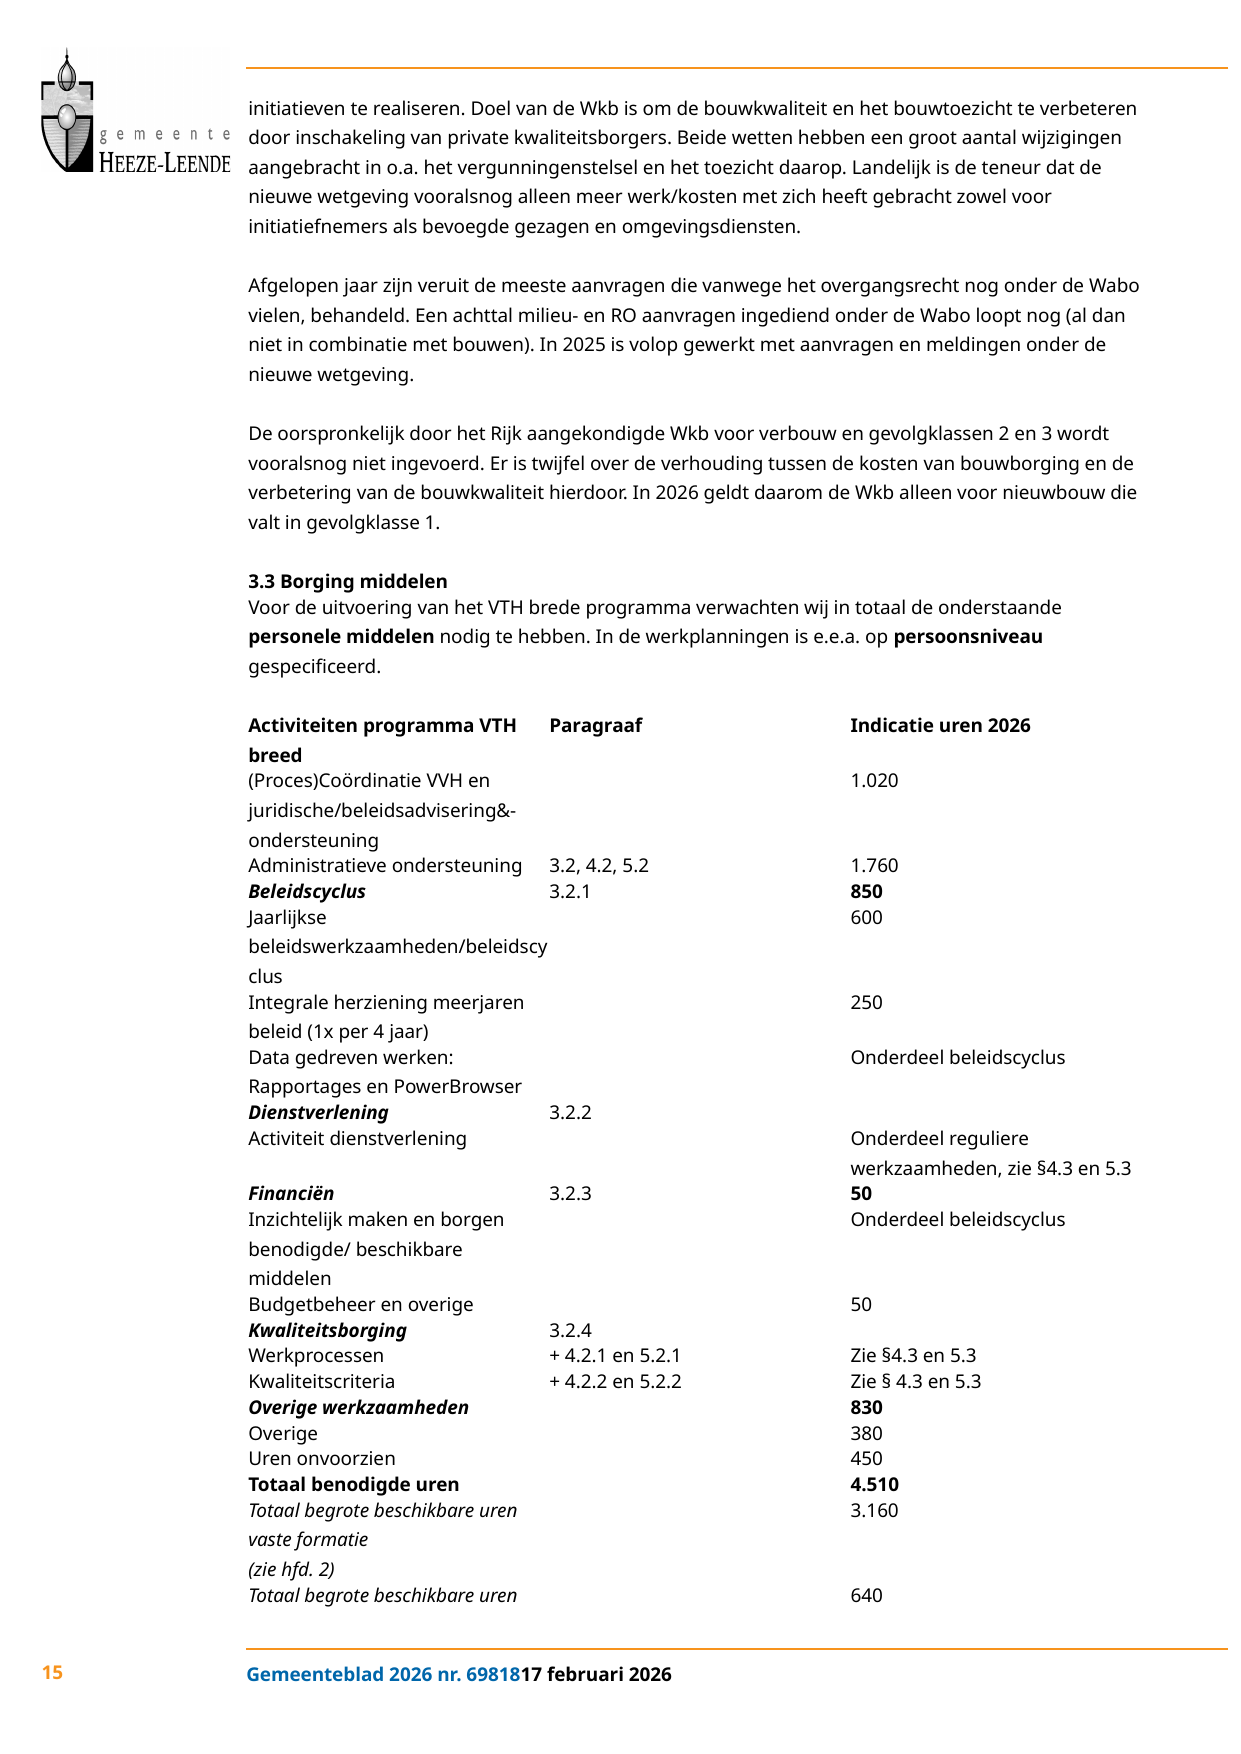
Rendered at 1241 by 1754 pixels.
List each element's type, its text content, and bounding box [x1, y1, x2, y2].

table_cell Totaal begrote beschikbare uren vaste formatie (zie hfd. 2) [248, 1497, 549, 1582]
table_cell Onderdeel beleidscyclus [850, 1206, 1152, 1291]
table_cell Integrale herziening meerjaren beleid (1x per 4 jaar) [248, 989, 549, 1044]
table_cell [549, 904, 850, 989]
table_cell + 4.2.1 en 5.2.1 [549, 1343, 850, 1368]
table_cell + 4.2.2 en 5.2.2 [549, 1368, 850, 1394]
table_cell 3.160 [850, 1497, 1152, 1582]
table_cell Onderdeel beleidscyclus [850, 1044, 1152, 1099]
table_cell Inzichtelijk maken en borgen benodigde/ beschikbare middelen [248, 1206, 549, 1291]
table_cell 830 [850, 1394, 1152, 1420]
table_header Activiteiten programma VTH breed [248, 712, 549, 768]
table_cell [549, 1206, 850, 1291]
table_cell 640 [850, 1582, 1152, 1608]
table_cell 380 [850, 1420, 1152, 1446]
table_cell 450 [850, 1446, 1152, 1471]
table_cell [549, 1125, 850, 1181]
table_cell Jaarlijkse beleidswerkzaamheden/beleidscyclus [248, 904, 549, 989]
table_cell Financiën [248, 1181, 549, 1206]
table_cell Zie § 4.3 en 5.3 [850, 1368, 1152, 1394]
table_cell Zie §4.3 en 5.3 [850, 1343, 1152, 1368]
table_cell 4.510 [850, 1471, 1152, 1497]
table_cell [549, 989, 850, 1044]
table_cell Overige werkzaamheden [248, 1394, 549, 1420]
table_cell Totaal begrote beschikbare uren [248, 1582, 549, 1608]
table_cell (Proces)Coördinatie VVH en juridische/beleidsadvisering&-ondersteuning [248, 768, 549, 852]
table_cell Budgetbeheer en overige [248, 1291, 549, 1317]
table_cell 50 [850, 1181, 1152, 1206]
table_cell [549, 1420, 850, 1446]
text De oorspronkelijk door het Rijk aangekondigde Wkb voor verbouw en gevolgklassen 2 en 3 wordt vooralsnog niet ingevoerd. Er is twijfel over de verhouding tussen de kosten van bouwborging en de verbetering van de bouwkwaliteit hierdoor. In 2026 geldt daarom de Wkb alleen voor nieuwbouw die valt in gevolgklasse 1. [248, 420, 1152, 535]
table_cell Overige [248, 1420, 549, 1446]
text Afgelopen jaar zijn veruit de meeste aanvragen die vanwege het overgangsrecht nog onder de Wabo vielen, behandeld. Een achttal milieu- en RO aanvragen ingediend onder de Wabo loopt nog (al dan niet in combinatie met bouwen). In 2025 is volop gewerkt met aanvragen en meldingen onder de nieuwe wetgeving. [248, 272, 1152, 387]
table_cell Totaal benodigde uren [248, 1471, 549, 1497]
table_cell [549, 1394, 850, 1420]
table_cell [850, 1317, 1152, 1343]
table_cell 3.2.4 [549, 1317, 850, 1343]
table_cell 850 [850, 878, 1152, 904]
table_cell [549, 1291, 850, 1317]
text initiatieven te realiseren. Doel van de Wkb is om de bouwkwaliteit en het bouwtoezicht te verbeteren door inschakeling van private kwaliteitsborgers. Beide wetten hebben een groot aantal wijzigingen aangebracht in o.a. het vergunningenstelsel en het toezicht daarop. Landelijk is de teneur dat de nieuwe wetgeving vooralsnog alleen meer werk/kosten met zich heeft gebracht zowel voor initiatiefnemers als bevoegde gezagen en omgevingsdiensten. [248, 95, 1152, 239]
text 3.3 Borging middelen [248, 568, 1152, 594]
table_header Indicatie uren 2026 [850, 712, 1152, 768]
table_cell Data gedreven werken: Rapportages en PowerBrowser [248, 1044, 549, 1099]
table_cell Activiteit dienstverlening [248, 1125, 549, 1181]
table_cell Administratieve ondersteuning [248, 853, 549, 878]
table_cell [549, 1446, 850, 1471]
text Voor de uitvoering van het VTH brede programma verwachten wij in totaal de onderstaande personele middelen nodig te hebben. In de werkplanningen is e.e.a. op persoonsniveau gespecificeerd. [248, 594, 1152, 679]
table_cell 600 [850, 904, 1152, 989]
table_cell Onderdeel reguliere werkzaamheden, zie §4.3 en 5.3 [850, 1125, 1152, 1181]
table_cell Kwaliteitscriteria [248, 1368, 549, 1394]
table_cell 3.2, 4.2, 5.2 [549, 853, 850, 878]
table_cell [549, 768, 850, 852]
table_cell 3.2.1 [549, 878, 850, 904]
table_cell 3.2.2 [549, 1100, 850, 1125]
table_cell [549, 1044, 850, 1099]
table_cell 1.760 [850, 853, 1152, 878]
table_cell Beleidscyclus [248, 878, 549, 904]
table_cell 1.020 [850, 768, 1152, 852]
table_cell 250 [850, 989, 1152, 1044]
table_cell [549, 1582, 850, 1608]
table_cell Uren onvoorzien [248, 1446, 549, 1471]
picture [41, 47, 231, 172]
table_cell Dienstverlening [248, 1100, 549, 1125]
table_cell [549, 1497, 850, 1582]
table_cell 3.2.3 [549, 1181, 850, 1206]
table_cell Werkprocessen [248, 1343, 549, 1368]
table_cell [850, 1100, 1152, 1125]
table_cell 50 [850, 1291, 1152, 1317]
table_header Paragraaf [549, 712, 850, 768]
table_cell [549, 1471, 850, 1497]
table_cell Kwaliteitsborging [248, 1317, 549, 1343]
